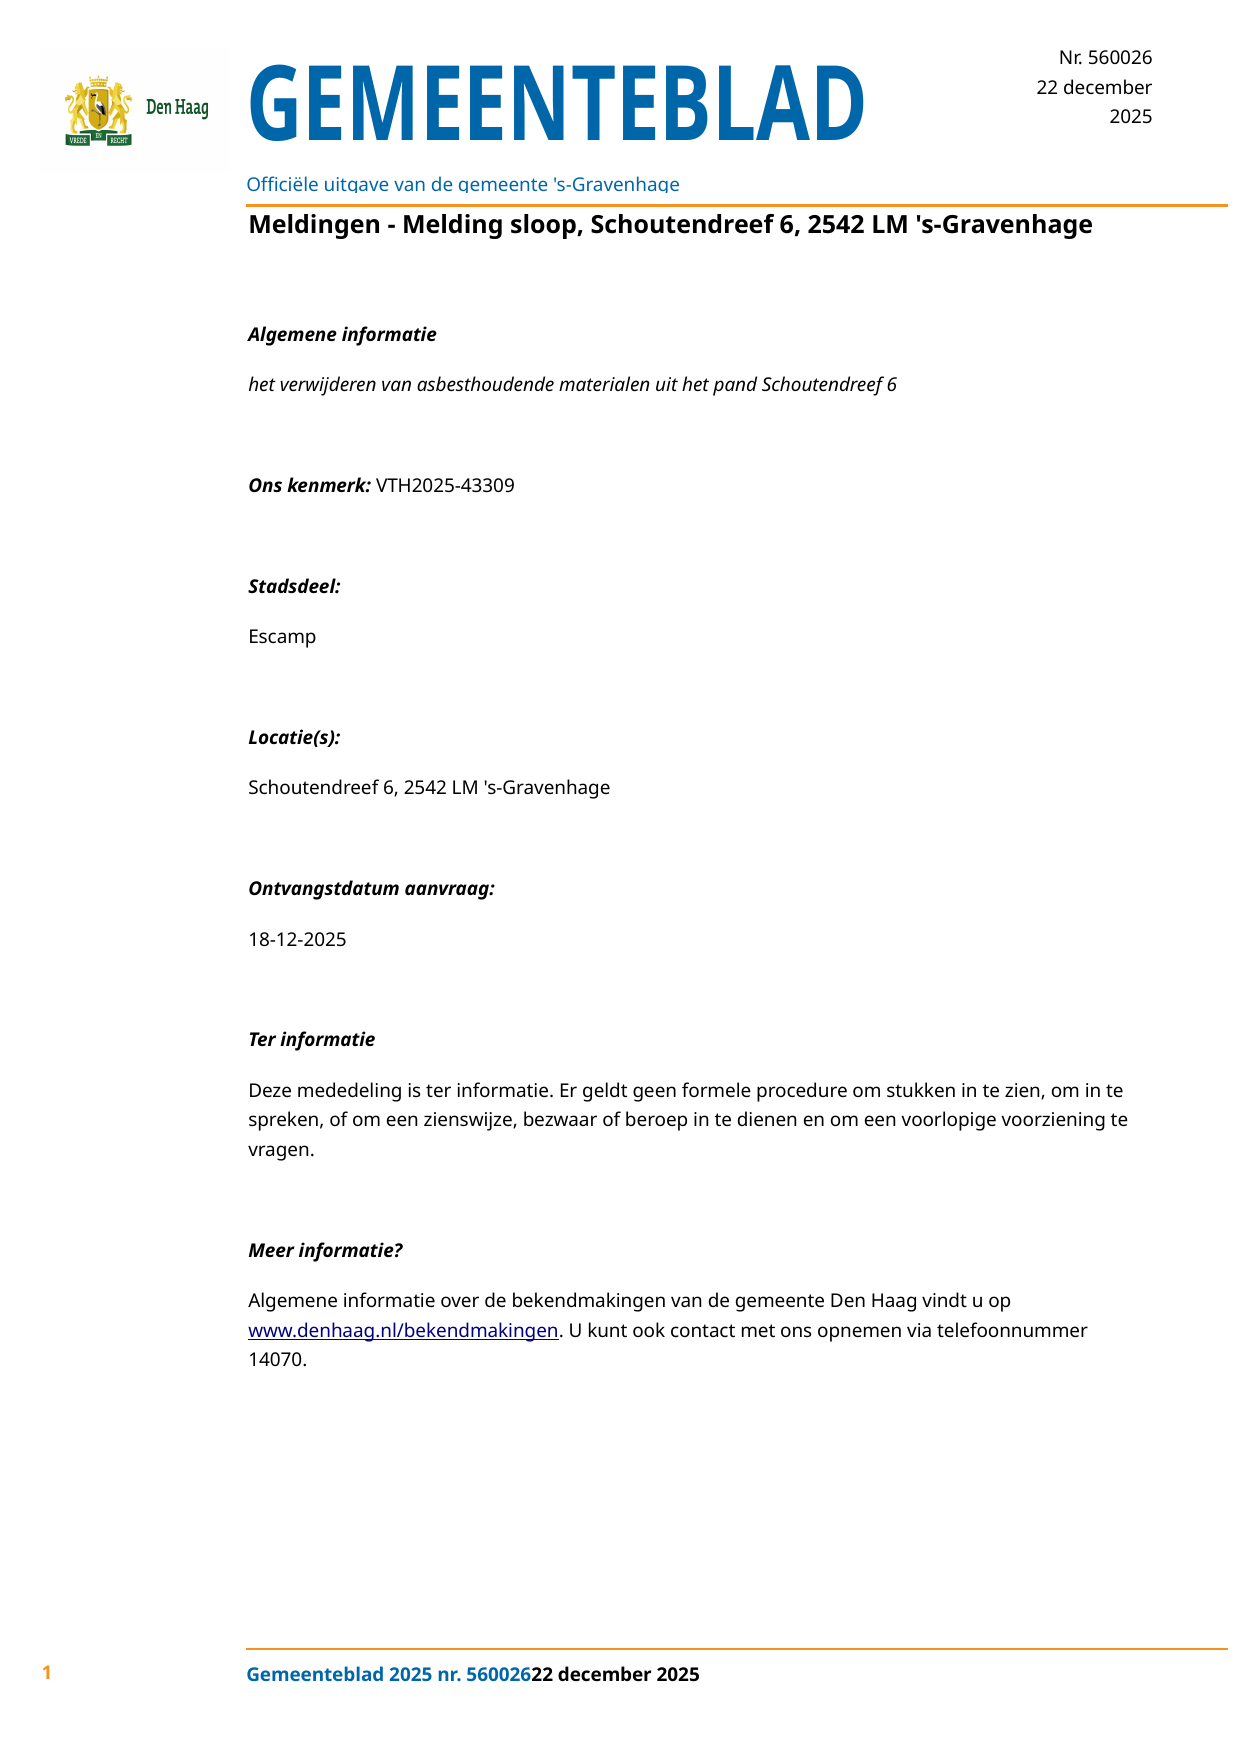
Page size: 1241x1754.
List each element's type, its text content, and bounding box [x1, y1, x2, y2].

text Schoutendreef 6, 2542 LM 's-Gravenhage [248, 774, 1152, 800]
text Deze mededeling is ter informatie. Er geldt geen formele procedure om stukken in te zien, om in te spreken, of om een zienswijze, bezwaar of beroep in te dienen en om een voorlopige voorziening te vragen. [248, 1077, 1152, 1162]
text Locatie(s): [248, 724, 1152, 750]
text Ter informatie [248, 1027, 1152, 1052]
text Escamp [248, 623, 1152, 649]
text Meldingen - Melding sloop, Schoutendreef 6, 2542 LM 's-Gravenhage [248, 207, 1152, 241]
text Algemene informatie over de bekendmakingen van de gemeente Den Haag vindt u op www.denhaag.nl/bekendmakingen. U kunt ook contact met ons opnemen via telefoonnummer 14070. [248, 1287, 1152, 1372]
text Meer informatie? [248, 1237, 1152, 1263]
text Ontvangstdatum aanvraag: [248, 875, 1152, 901]
text Ons kenmerk: VTH2025-43309 [248, 472, 1152, 498]
text 18-12-2025 [248, 926, 1152, 951]
text Stadsdeel: [248, 573, 1152, 598]
text Algemene informatie [248, 321, 1152, 346]
picture [41, 47, 231, 172]
text het verwijderen van asbesthoudende materialen uit het pand Schoutendreef 6 [248, 371, 1152, 397]
